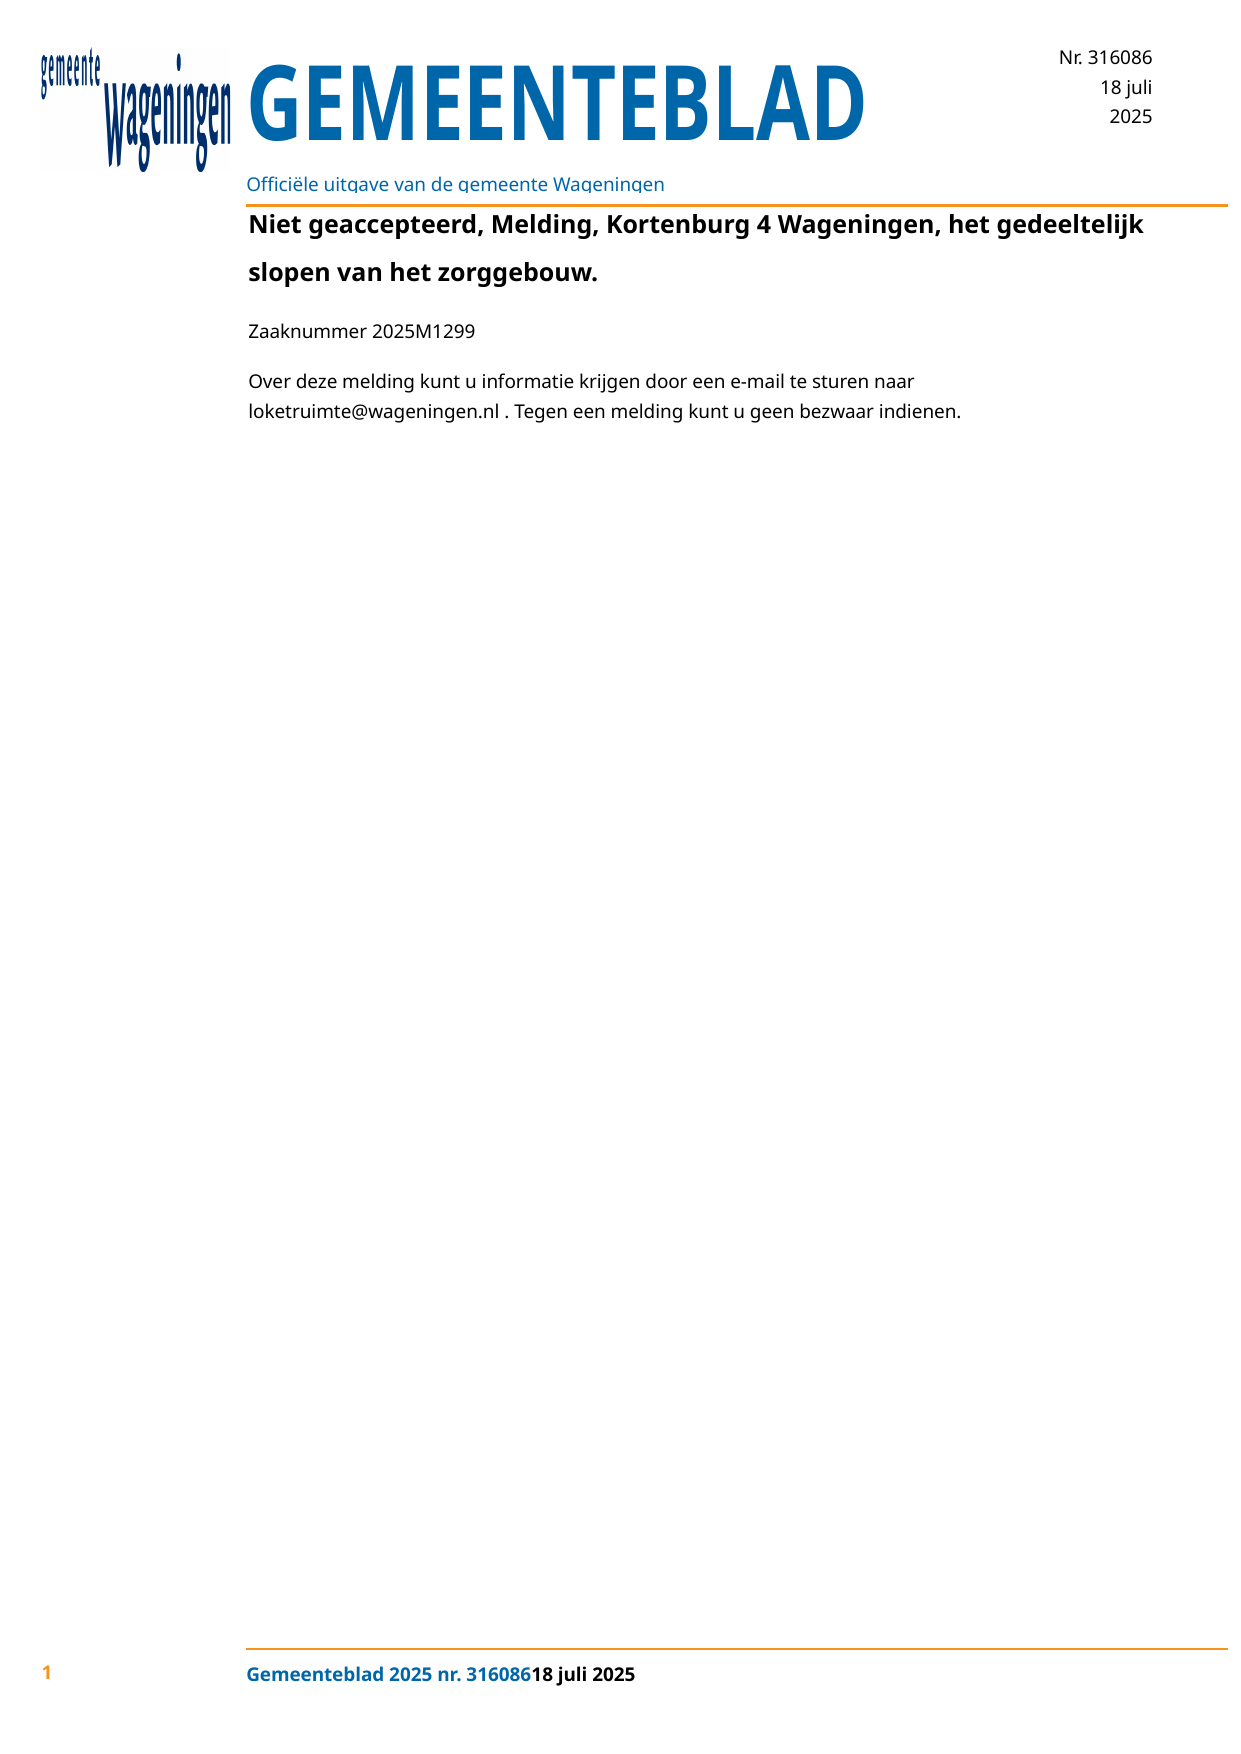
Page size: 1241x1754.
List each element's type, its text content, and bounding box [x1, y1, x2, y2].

text Over deze melding kunt u informatie krijgen door een e-mail te sturen naar loketruimte@wageningen.nl . Tegen een melding kunt u geen bezwaar indienen. [248, 368, 1152, 424]
text Niet geaccepteerd, Melding, Kortenburg 4 Wageningen, het gedeeltelijk slopen van het zorggebouw. [248, 207, 1152, 288]
text Zaaknummer 2025M1299 [248, 318, 1152, 344]
picture [41, 47, 231, 172]
